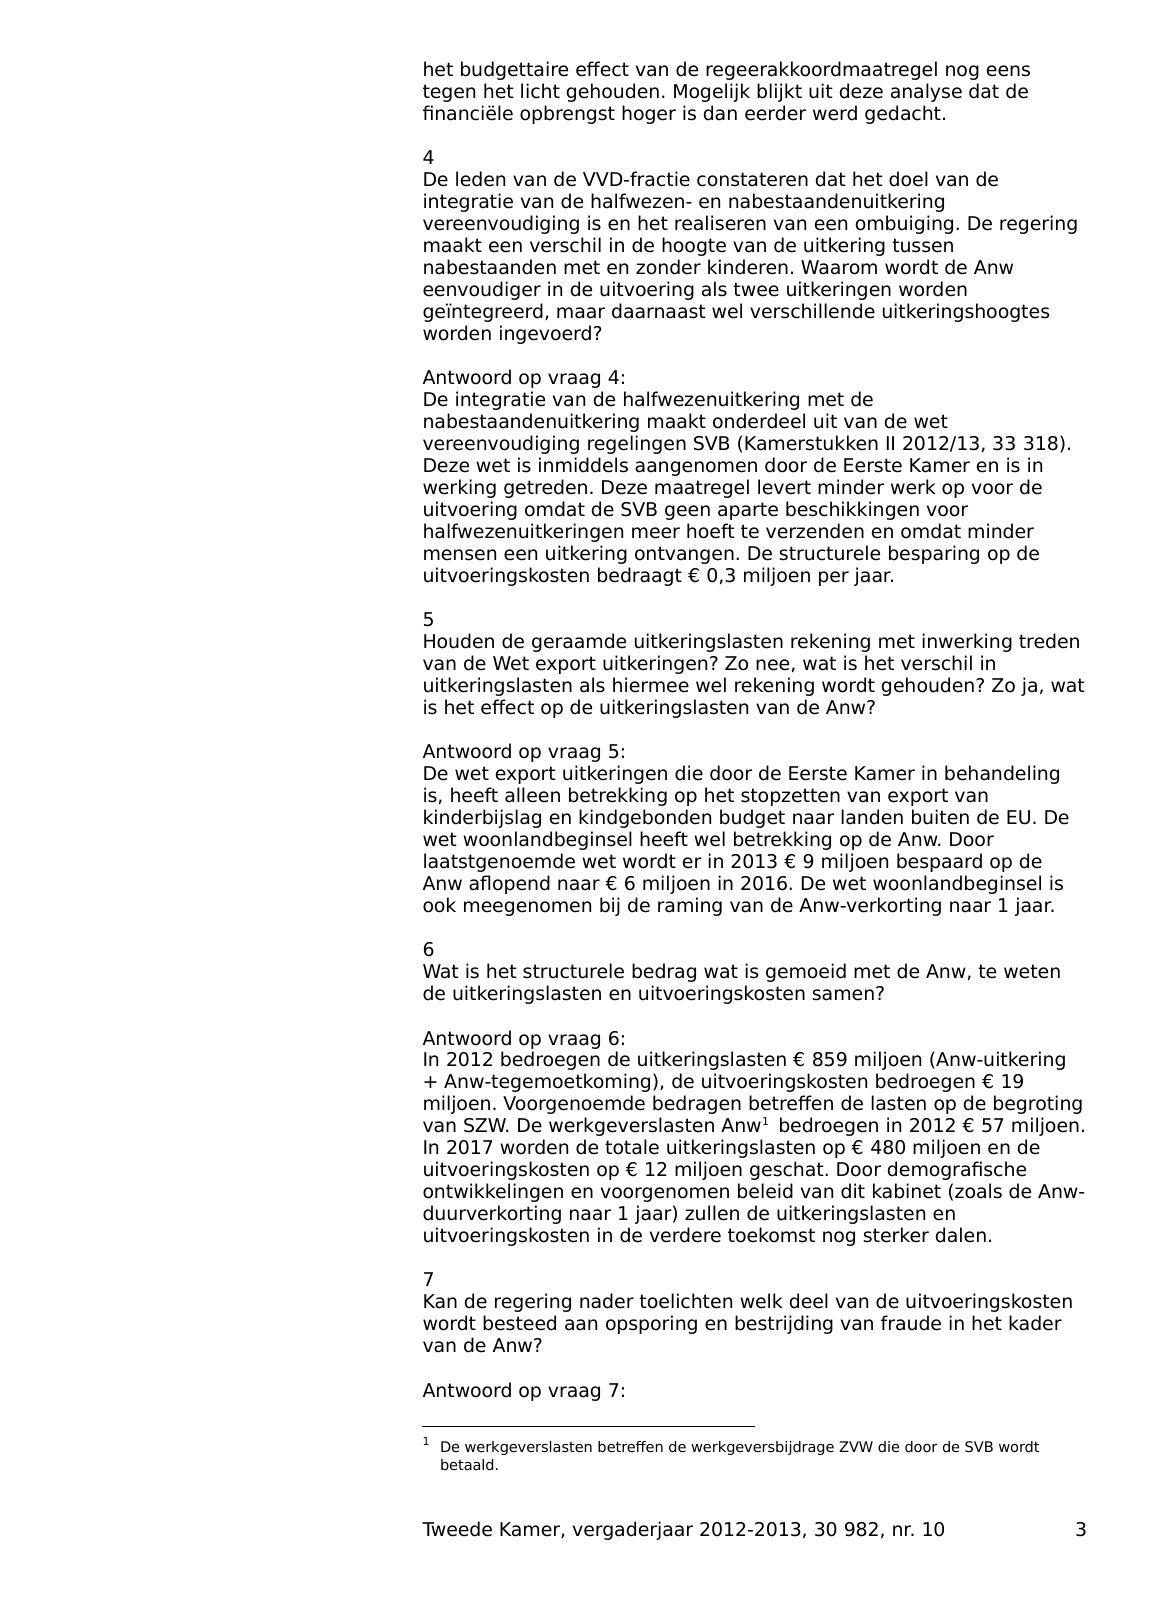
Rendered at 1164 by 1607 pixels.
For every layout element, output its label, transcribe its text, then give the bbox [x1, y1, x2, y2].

text 6 [422, 939, 1087, 961]
text Antwoord op vraag 4: [422, 367, 1087, 389]
text De integratie van de halfwezenuitkering met de nabestaandenuitkering maakt onderdeel uit van de wet vereenvoudiging regelingen SVB (Kamerstukken II 2012/13, 33 318). Deze wet is inmiddels aangenomen door de Eerste Kamer en is in werking getreden. Deze maatregel levert minder werk op voor de uitvoering omdat de SVB geen aparte beschikkingen voor halfwezenuitkeringen meer hoeft te verzenden en omdat minder mensen een uitkering ontvangen. De structurele besparing op de uitvoeringskosten bedraagt € 0,3 miljoen per jaar. [422, 389, 1087, 587]
text Houden de geraamde uitkeringslasten rekening met inwerking treden van de Wet export uitkeringen? Zo nee, wat is het verschil in uitkeringslasten als hiermee wel rekening wordt gehouden? Zo ja, wat is het effect op de uitkeringslasten van de Anw? [422, 631, 1087, 719]
text Antwoord op vraag 6: [422, 1027, 1087, 1049]
text 5 [422, 609, 1087, 631]
text Antwoord op vraag 7: [422, 1379, 1087, 1401]
text De wet export uitkeringen die door de Eerste Kamer in behandeling is, heeft alleen betrekking op het stopzetten van export van kinderbijslag en kindgebonden budget naar landen buiten de EU. De wet woonlandbeginsel heeft wel betrekking op de Anw. Door laatstgenoemde wet wordt er in 2013 € 9 miljoen bespaard op de Anw aflopend naar € 6 miljoen in 2016. De wet woonlandbeginsel is ook meegenomen bij de raming van de Anw-verkorting naar 1 jaar. [422, 763, 1087, 917]
text 7 [422, 1269, 1087, 1291]
text Kan de regering nader toelichten welk deel van de uitvoeringskosten wordt besteed aan opsporing en bestrijding van fraude in het kader van de Anw? [422, 1291, 1087, 1357]
text 4 [422, 147, 1087, 169]
text In 2012 bedroegen de uitkeringslasten € 859 miljoen (Anw-uitkering + Anw-tegemoetkoming), de uitvoeringskosten bedroegen € 19 miljoen. Voorgenoemde bedragen betreffen de lasten op de begroting van SZW. De werkgeverslasten Anw bedroegen in 2012 € 57 miljoen. In 2017 worden de totale uitkeringslasten op € 480 miljoen en de uitvoeringskosten op € 12 miljoen geschat. Door demografische ontwikkelingen en voorgenomen beleid van dit kabinet (zoals de Anw-duurverkorting naar 1 jaar) zullen de uitkeringslasten en uitvoeringskosten in de verdere toekomst nog sterker dalen. [422, 1049, 1087, 1247]
text De werkgeverslasten betreffen de werkgeversbijdrage ZVW die door de SVB wordt betaald. [422, 1435, 1087, 1474]
text Wat is het structurele bedrag wat is gemoeid met de Anw, te weten de uitkeringslasten en uitvoeringskosten samen? [422, 961, 1087, 1005]
text Antwoord op vraag 5: [422, 741, 1087, 763]
text het budgettaire effect van de regeerakkoordmaatregel nog eens tegen het licht gehouden. Mogelijk blijkt uit deze analyse dat de financiële opbrengst hoger is dan eerder werd gedacht. [422, 59, 1087, 125]
text De leden van de VVD-fractie constateren dat het doel van de integratie van de halfwezen- en nabestaandenuitkering vereenvoudiging is en het realiseren van een ombuiging. De regering maakt een verschil in de hoogte van de uitkering tussen nabestaanden met en zonder kinderen. Waarom wordt de Anw eenvoudiger in de uitvoering als twee uitkeringen worden geïntegreerd, maar daarnaast wel verschillende uitkeringshoogtes worden ingevoerd? [422, 169, 1087, 345]
